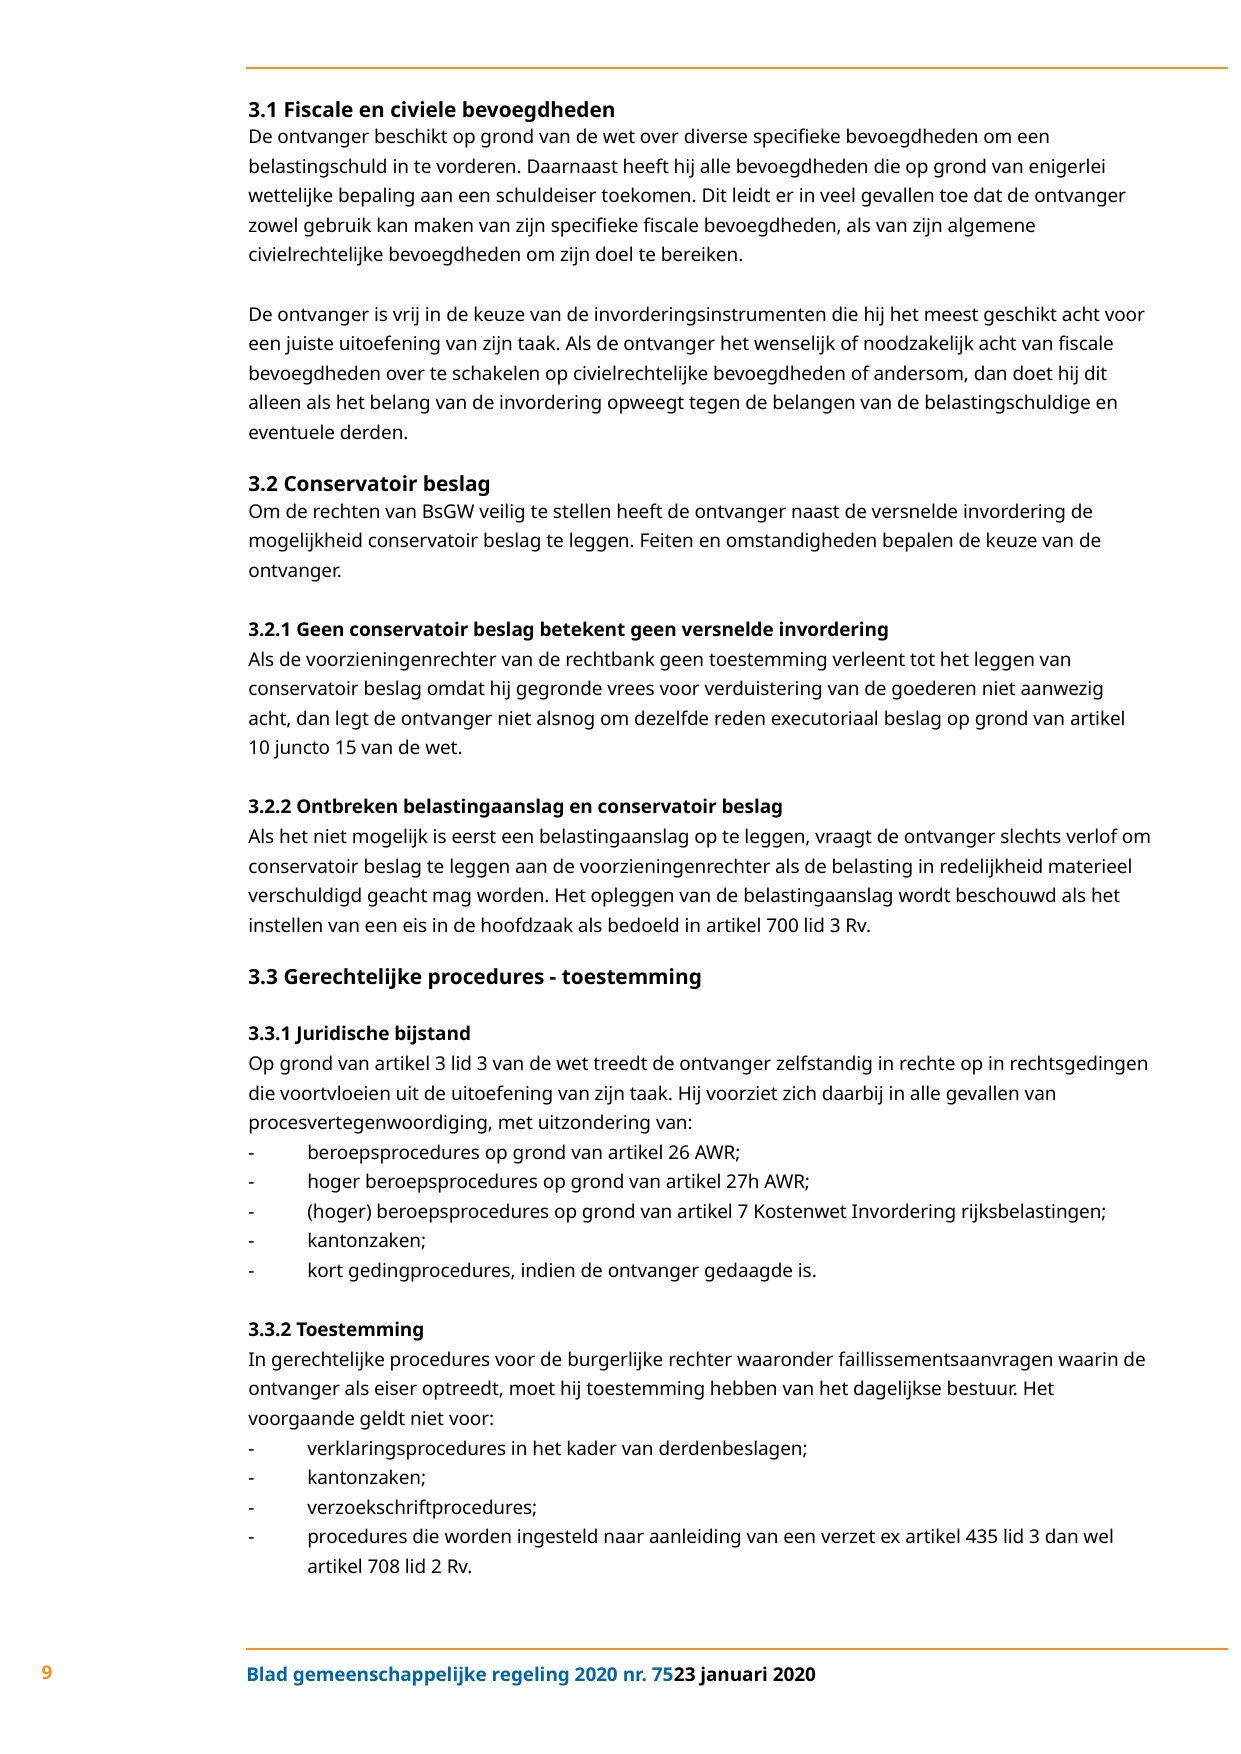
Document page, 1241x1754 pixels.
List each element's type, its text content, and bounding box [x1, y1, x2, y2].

text In gerechtelijke procedures voor de burgerlijke rechter waaronder faillissementsaanvragen waarin de ontvanger als eiser optreedt, moet hij toestemming hebben van het dagelijkse bestuur. Het voorgaande geldt niet voor: [248, 1346, 1152, 1431]
list kantonzaken; [248, 1228, 1152, 1253]
picture [41, 47, 231, 172]
text De ontvanger beschikt op grond van de wet over diverse specifieke bevoegdheden om een belastingschuld in te vorderen. Daarnaast heeft hij alle bevoegdheden die op grond van enigerlei wettelijke bepaling aan een schuldeiser toekomen. Dit leidt er in veel gevallen toe dat de ontvanger zowel gebruik kan maken van zijn specifieke fiscale bevoegdheden, als van zijn algemene civielrechtelijke bevoegdheden om zijn doel te bereiken. [248, 123, 1152, 267]
text 3.3.2 Toestemming [248, 1316, 1152, 1342]
text 3.2.1 Geen conservatoir beslag betekent geen versnelde invordering [248, 616, 1152, 642]
text Op grond van artikel 3 lid 3 van de wet treedt de ontvanger zelfstandig in rechte op in rechtsgedingen die voortvloeien uit de uitoefening van zijn taak. Hij voorziet zich daarbij in alle gevallen van procesvertegenwoordiging, met uitzondering van: [248, 1050, 1152, 1135]
text 3.3 Gerechtelijke procedures - toestemming [248, 962, 1152, 991]
text Als de voorzieningenrechter van de rechtbank geen toestemming verleent tot het leggen van conservatoir beslag omdat hij gegronde vrees voor verduistering van de goederen niet aanwezig acht, dan legt de ontvanger niet alsnog om dezelfde reden executoriaal beslag op grond van artikel 10 juncto 15 van de wet. [248, 646, 1152, 760]
list kort gedingprocedures, indien de ontvanger gedaagde is. [248, 1257, 1152, 1283]
list (hoger) beroepsprocedures op grond van artikel 7 Kostenwet Invordering rijksbelastingen; [248, 1198, 1152, 1224]
list beroepsprocedures op grond van artikel 26 AWR; [248, 1139, 1152, 1164]
text Als het niet mogelijk is eerst een belastingaanslag op te leggen, vraagt de ontvanger slechts verlof om conservatoir beslag te leggen aan de voorzieningenrechter als de belasting in redelijkheid materieel verschuldigd geacht mag worden. Het opleggen van de belastingaanslag wordt beschouwd als het instellen van een eis in de hoofdzaak als bedoeld in artikel 700 lid 3 Rv. [248, 823, 1152, 938]
list hoger beroepsprocedures op grond van artikel 27h AWR; [248, 1168, 1152, 1194]
list verklaringsprocedures in het kader van derdenbeslagen; [248, 1435, 1152, 1460]
text 3.3.1 Juridische bijstand [248, 1021, 1152, 1046]
text 3.2 Conservatoir beslag [248, 469, 1152, 498]
text 3.1 Fiscale en civiele bevoegdheden [248, 95, 1152, 123]
text De ontvanger is vrij in de keuze van de invorderingsinstrumenten die hij het meest geschikt acht voor een juiste uitoefening van zijn taak. Als de ontvanger het wenselijk of noodzakelijk acht van fiscale bevoegdheden over te schakelen op civielrechtelijke bevoegdheden of andersom, dan doet hij dit alleen als het belang van de invordering opweegt tegen de belangen van de belastingschuldige en eventuele derden. [248, 301, 1152, 445]
text Om de rechten van BsGW veilig te stellen heeft de ontvanger naast de versnelde invordering de mogelijkheid conservatoir beslag te leggen. Feiten en omstandigheden bepalen de keuze van de ontvanger. [248, 498, 1152, 583]
text 3.2.2 Ontbreken belastingaanslag en conservatoir beslag [248, 794, 1152, 819]
list procedures die worden ingesteld naar aanleiding van een verzet ex artikel 435 lid 3 dan wel artikel 708 lid 2 Rv. [248, 1523, 1152, 1579]
list kantonzaken; [248, 1464, 1152, 1490]
list verzoekschriftprocedures; [248, 1494, 1152, 1519]
